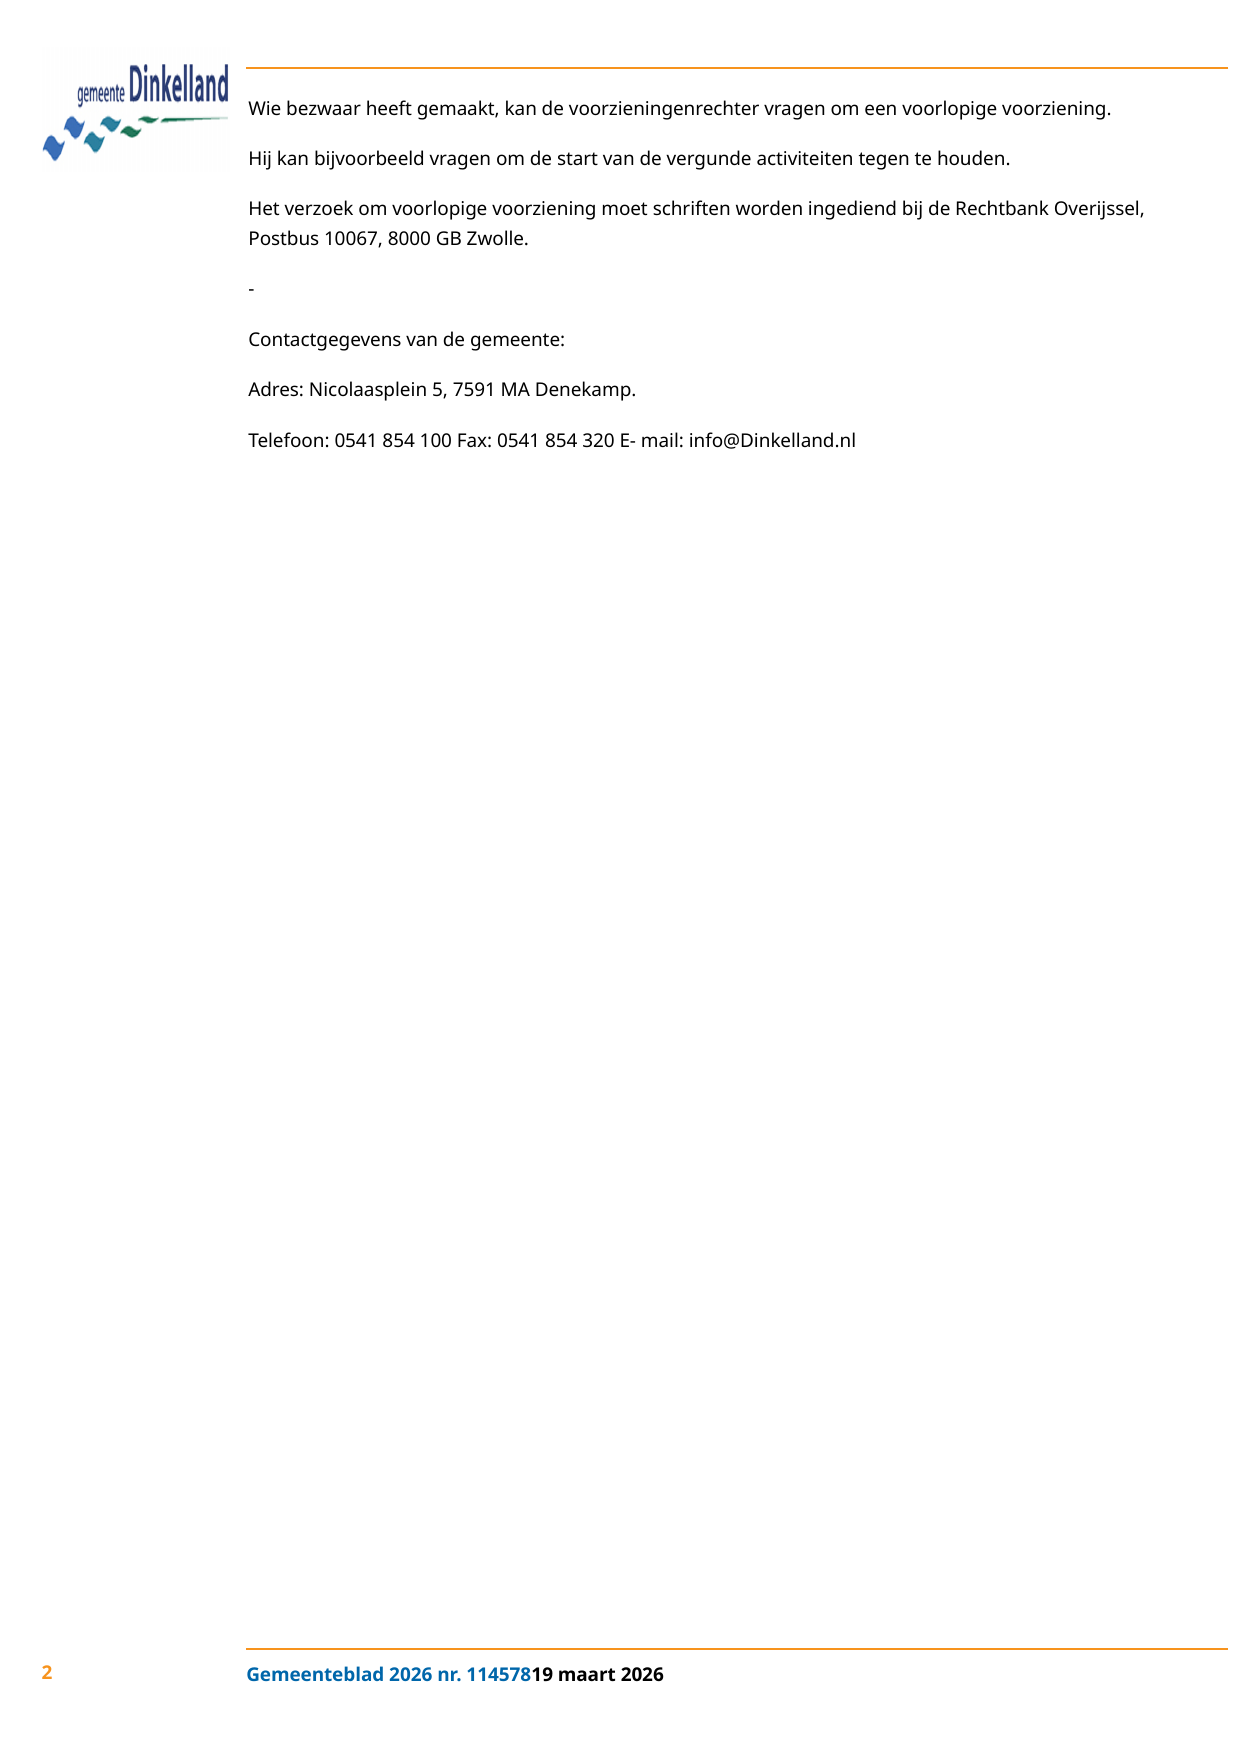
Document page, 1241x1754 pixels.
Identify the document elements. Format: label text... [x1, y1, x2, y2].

text Contactgegevens van de gemeente: [248, 326, 1152, 352]
text Het verzoek om voorlopige voorziening moet schriften worden ingediend bij de Rechtbank Overijssel, Postbus 10067, 8000 GB Zwolle. [248, 196, 1152, 251]
text Telefoon: 0541 854 100 Fax: 0541 854 320 E- mail: info@Dinkelland.nl [248, 427, 1152, 453]
text - [248, 276, 1152, 301]
text Adres: Nicolaasplein 5, 7591 MA Denekamp. [248, 376, 1152, 402]
text Wie bezwaar heeft gemaakt, kan de voorzieningenrechter vragen om een voorlopige voorziening. [248, 95, 1152, 121]
text Hij kan bijvoorbeeld vragen om de start van de vergunde activiteiten tegen te houden. [248, 145, 1152, 171]
picture [41, 47, 231, 172]
